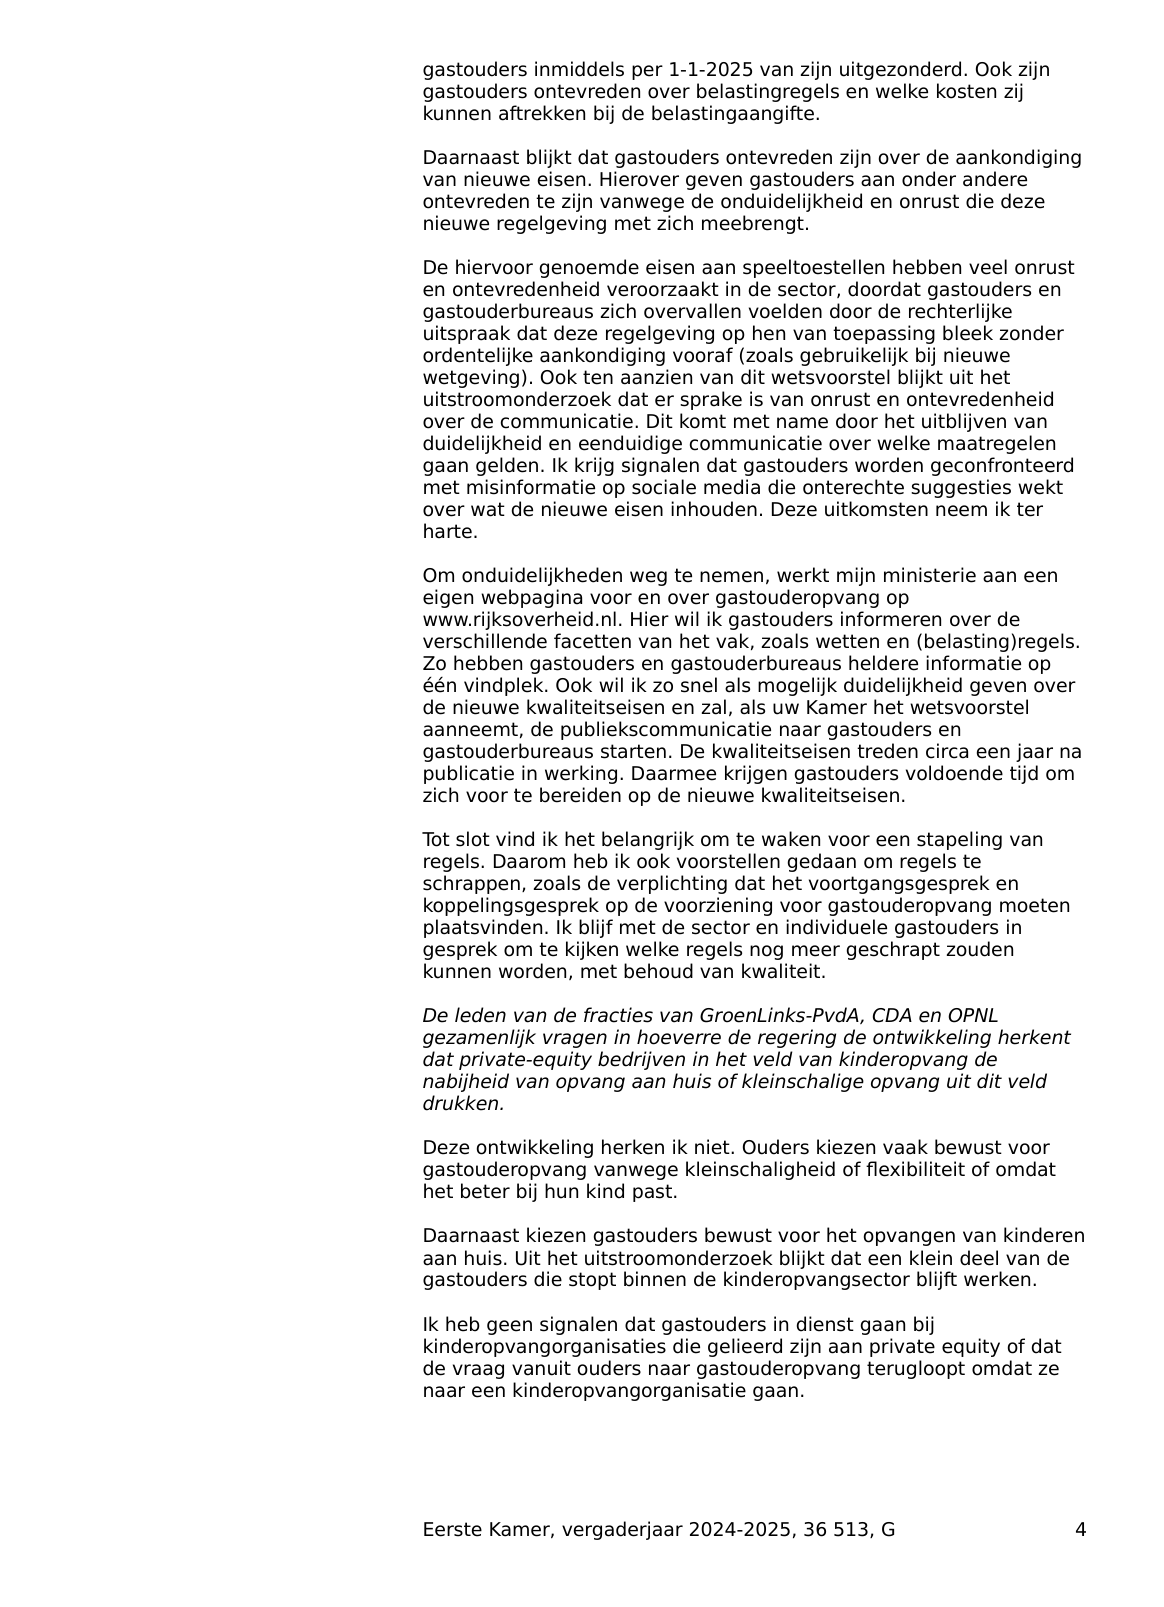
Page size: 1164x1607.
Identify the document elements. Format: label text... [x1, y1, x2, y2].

text Ik heb geen signalen dat gastouders in dienst gaan bij kinderopvangorganisaties die gelieerd zijn aan private equity of dat de vraag vanuit ouders naar gastouderopvang terugloopt omdat ze naar een kinderopvangorganisatie gaan. [422, 1313, 1087, 1401]
text Deze ontwikkeling herken ik niet. Ouders kiezen vaak bewust voor gastouderopvang vanwege kleinschaligheid of flexibiliteit of omdat het beter bij hun kind past. [422, 1137, 1087, 1203]
text Daarnaast kiezen gastouders bewust voor het opvangen van kinderen aan huis. Uit het uitstroomonderzoek blijkt dat een klein deel van de gastouders die stopt binnen de kinderopvangsector blijft werken. [422, 1225, 1087, 1291]
text Daarnaast blijkt dat gastouders ontevreden zijn over de aankondiging van nieuwe eisen. Hierover geven gastouders aan onder andere ontevreden te zijn vanwege de onduidelijkheid en onrust die deze nieuwe regelgeving met zich meebrengt. [422, 147, 1087, 235]
text De hiervoor genoemde eisen aan speeltoestellen hebben veel onrust en ontevredenheid veroorzaakt in de sector, doordat gastouders en gastouderbureaus zich overvallen voelden door de rechterlijke uitspraak dat deze regelgeving op hen van toepassing bleek zonder ordentelijke aankondiging vooraf (zoals gebruikelijk bij nieuwe wetgeving). Ook ten aanzien van dit wetsvoorstel blijkt uit het uitstroomonderzoek dat er sprake is van onrust en ontevredenheid over de communicatie. Dit komt met name door het uitblijven van duidelijkheid en eenduidige communicatie over welke maatregelen gaan gelden. Ik krijg signalen dat gastouders worden geconfronteerd met misinformatie op sociale media die onterechte suggesties wekt over wat de nieuwe eisen inhouden. Deze uitkomsten neem ik ter harte. [422, 257, 1087, 543]
text De leden van de fracties van GroenLinks-PvdA, CDA en OPNL gezamenlijk vragen in hoeverre de regering de ontwikkeling herkent dat private-equity bedrijven in het veld van kinderopvang de nabijheid van opvang aan huis of kleinschalige opvang uit dit veld drukken. [422, 1005, 1087, 1115]
text gastouders inmiddels per 1-1-2025 van zijn uitgezonderd. Ook zijn gastouders ontevreden over belastingregels en welke kosten zij kunnen aftrekken bij de belastingaangifte. [422, 59, 1087, 125]
text Om onduidelijkheden weg te nemen, werkt mijn ministerie aan een eigen webpagina voor en over gastouderopvang op www.rijksoverheid.nl. Hier wil ik gastouders informeren over de verschillende facetten van het vak, zoals wetten en (belasting)regels. Zo hebben gastouders en gastouderbureaus heldere informatie op één vindplek. Ook wil ik zo snel als mogelijk duidelijkheid geven over de nieuwe kwaliteitseisen en zal, als uw Kamer het wetsvoorstel aanneemt, de publiekscommunicatie naar gastouders en gastouderbureaus starten. De kwaliteitseisen treden circa een jaar na publicatie in werking. Daarmee krijgen gastouders voldoende tijd om zich voor te bereiden op de nieuwe kwaliteitseisen. [422, 565, 1087, 807]
text Tot slot vind ik het belangrijk om te waken voor een stapeling van regels. Daarom heb ik ook voorstellen gedaan om regels te schrappen, zoals de verplichting dat het voortgangsgesprek en koppelingsgesprek op de voorziening voor gastouderopvang moeten plaatsvinden. Ik blijf met de sector en individuele gastouders in gesprek om te kijken welke regels nog meer geschrapt zouden kunnen worden, met behoud van kwaliteit. [422, 829, 1087, 983]
